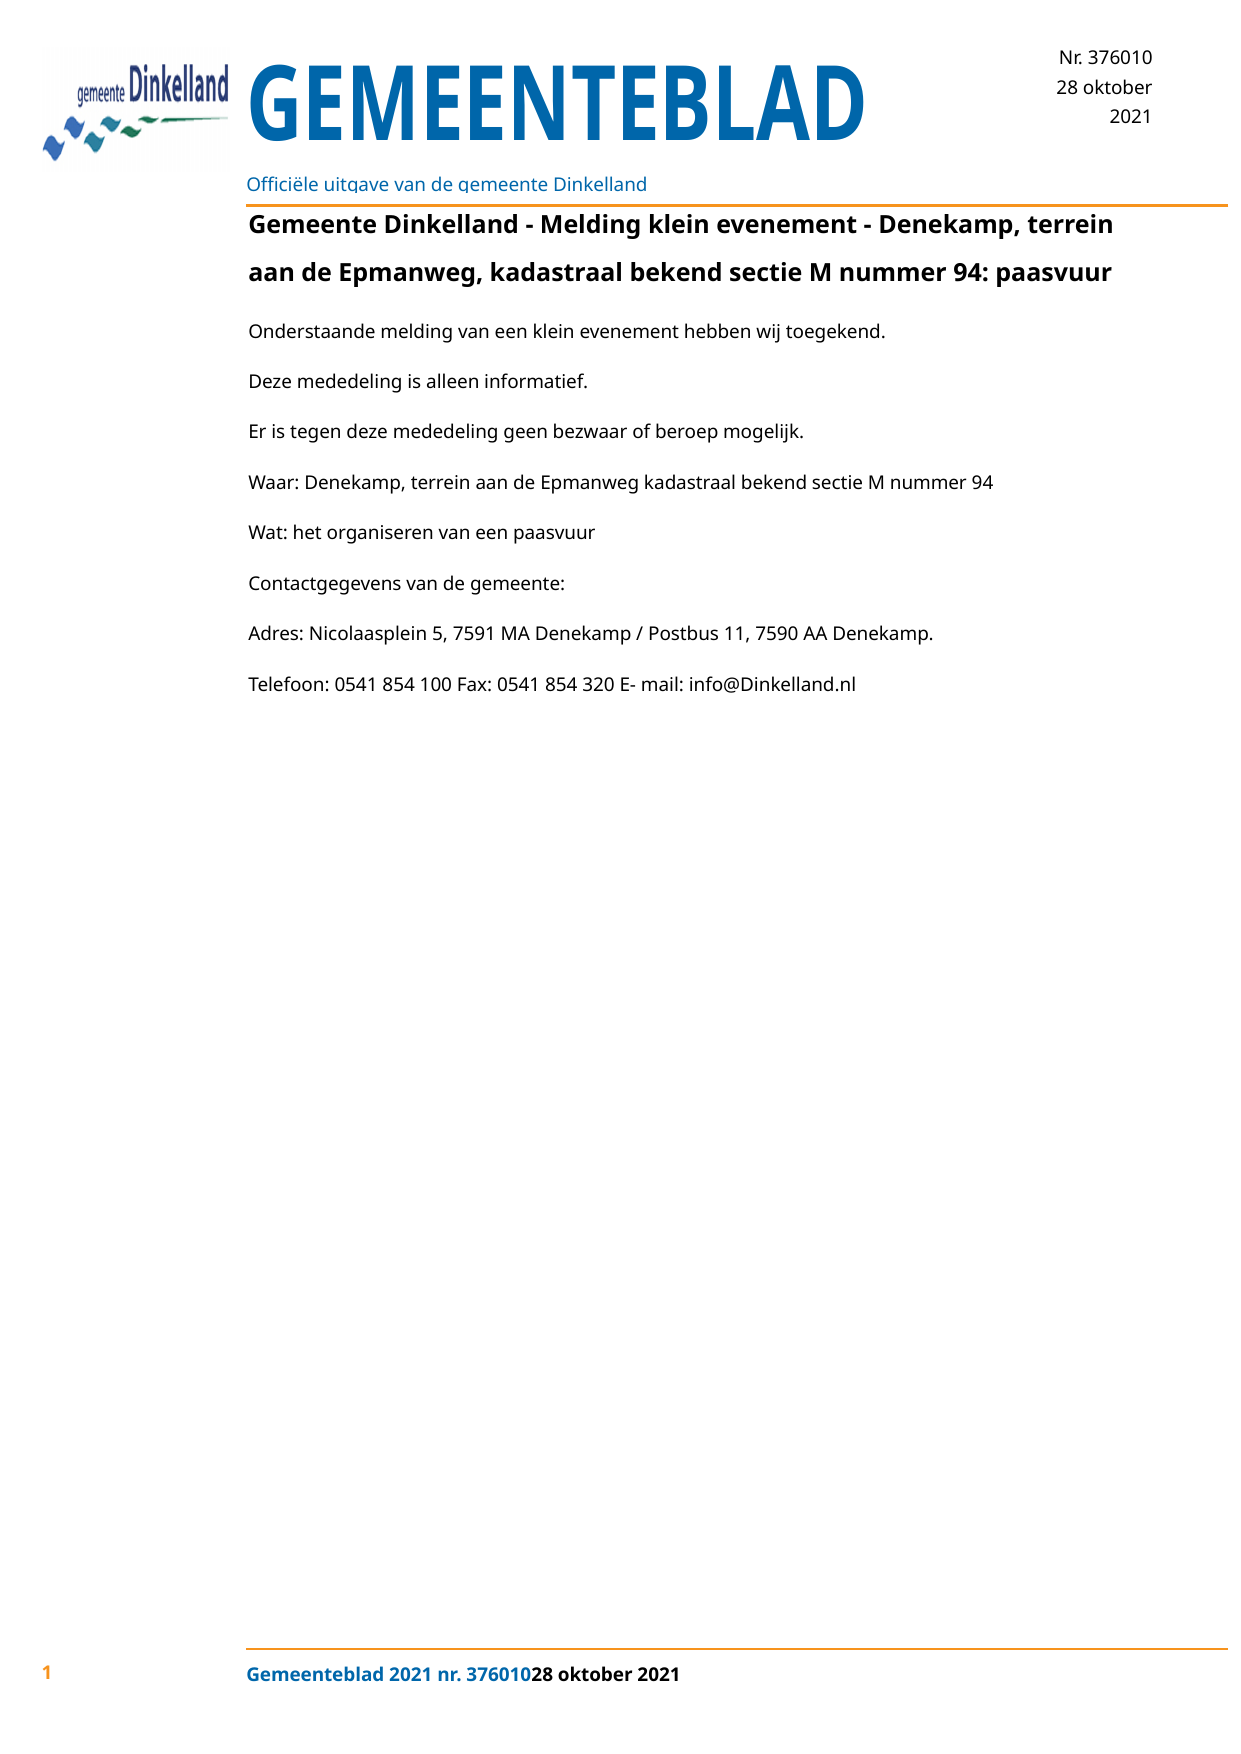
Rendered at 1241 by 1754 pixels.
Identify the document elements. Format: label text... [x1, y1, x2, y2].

text Gemeente Dinkelland - Melding klein evenement - Denekamp, terrein aan de Epmanweg, kadastraal bekend sectie M nummer 94: paasvuur [248, 207, 1152, 288]
text Onderstaande melding van een klein evenement hebben wij toegekend. [248, 318, 1152, 344]
text Telefoon: 0541 854 100 Fax: 0541 854 320 E- mail: info@Dinkelland.nl [248, 671, 1152, 697]
text Contactgegevens van de gemeente: [248, 570, 1152, 596]
text Adres: Nicolaasplein 5, 7591 MA Denekamp / Postbus 11, 7590 AA Denekamp. [248, 620, 1152, 646]
text Er is tegen deze mededeling geen bezwaar of beroep mogelijk. [248, 419, 1152, 444]
picture [41, 47, 231, 172]
text Waar: Denekamp, terrein aan de Epmanweg kadastraal bekend sectie M nummer 94 [248, 469, 1152, 495]
text Deze mededeling is alleen informatief. [248, 368, 1152, 394]
text Wat: het organiseren van een paasvuur [248, 519, 1152, 545]
